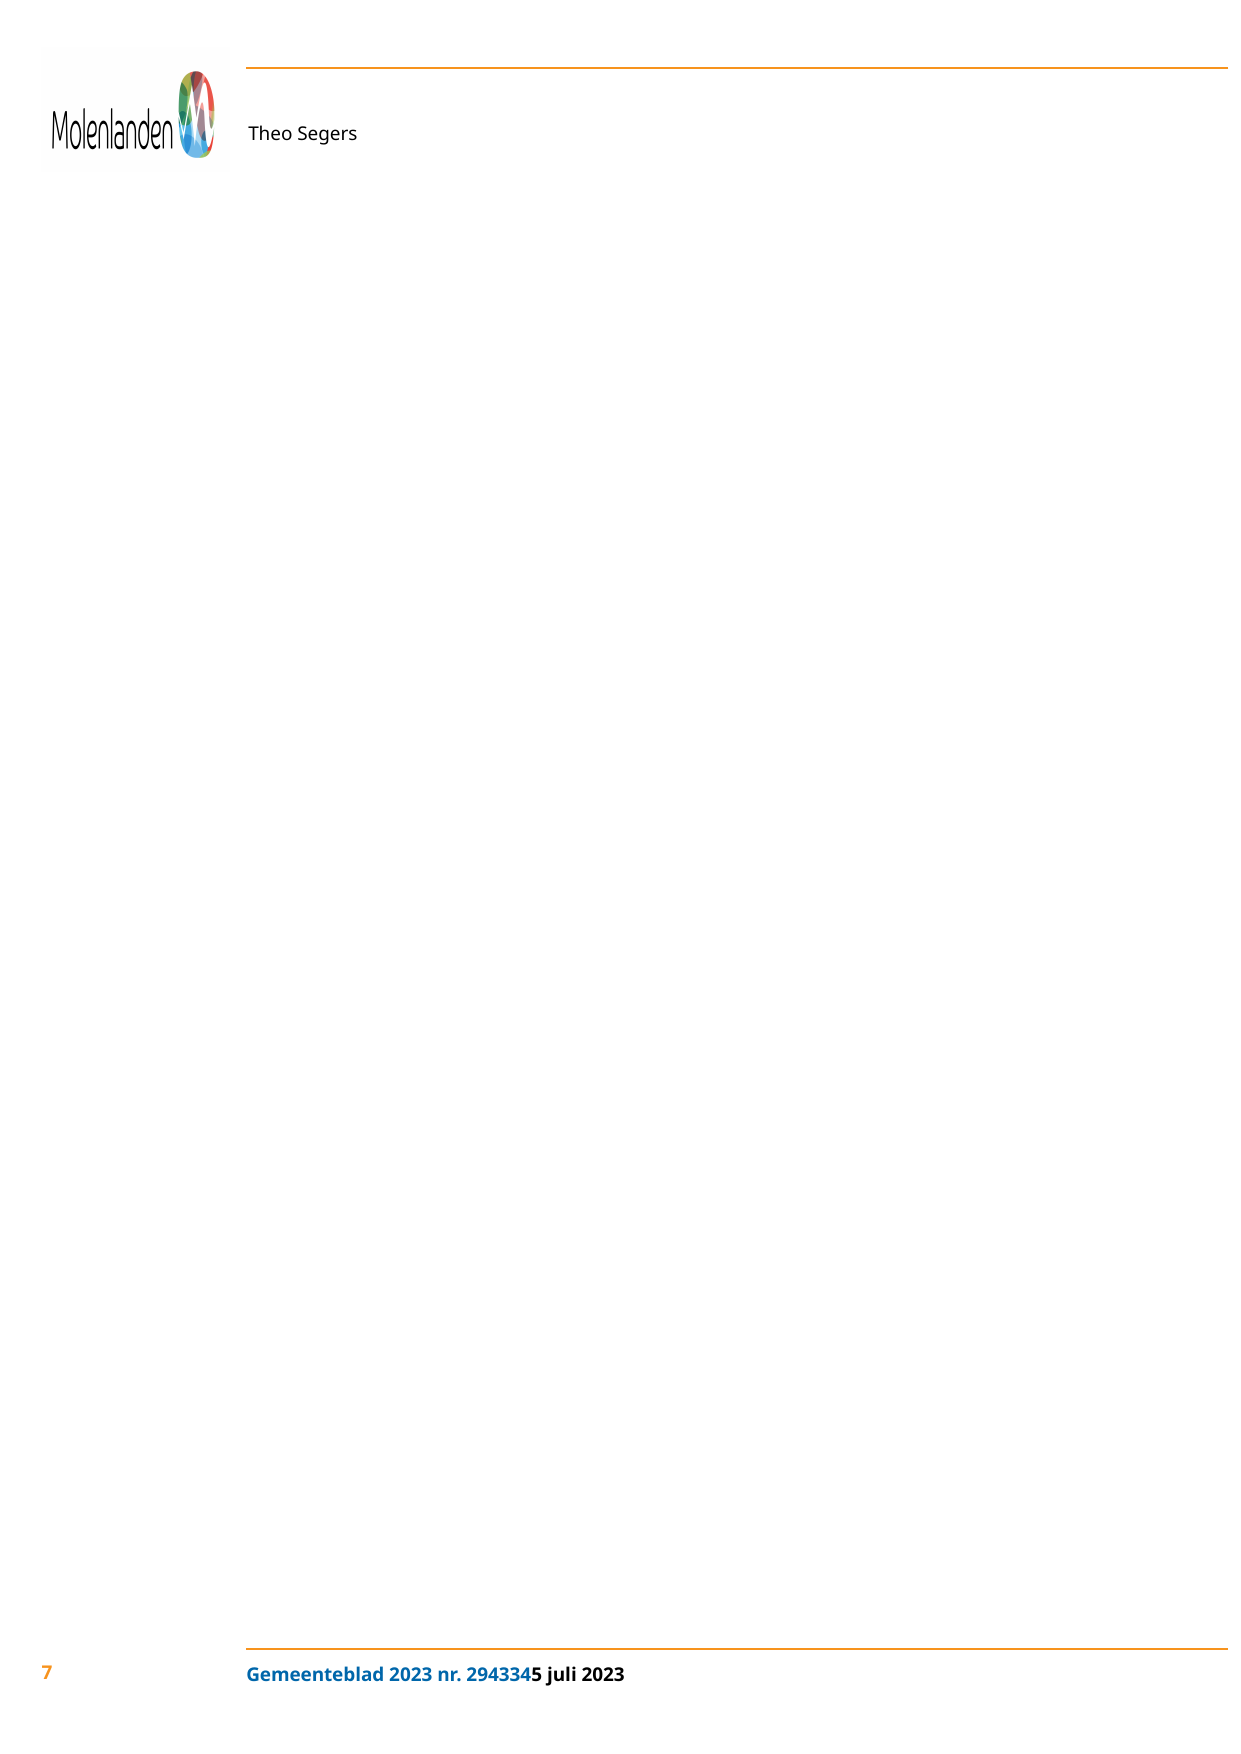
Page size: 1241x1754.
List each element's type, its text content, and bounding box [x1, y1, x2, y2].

picture [41, 47, 231, 172]
text Theo Segers [248, 121, 1152, 146]
